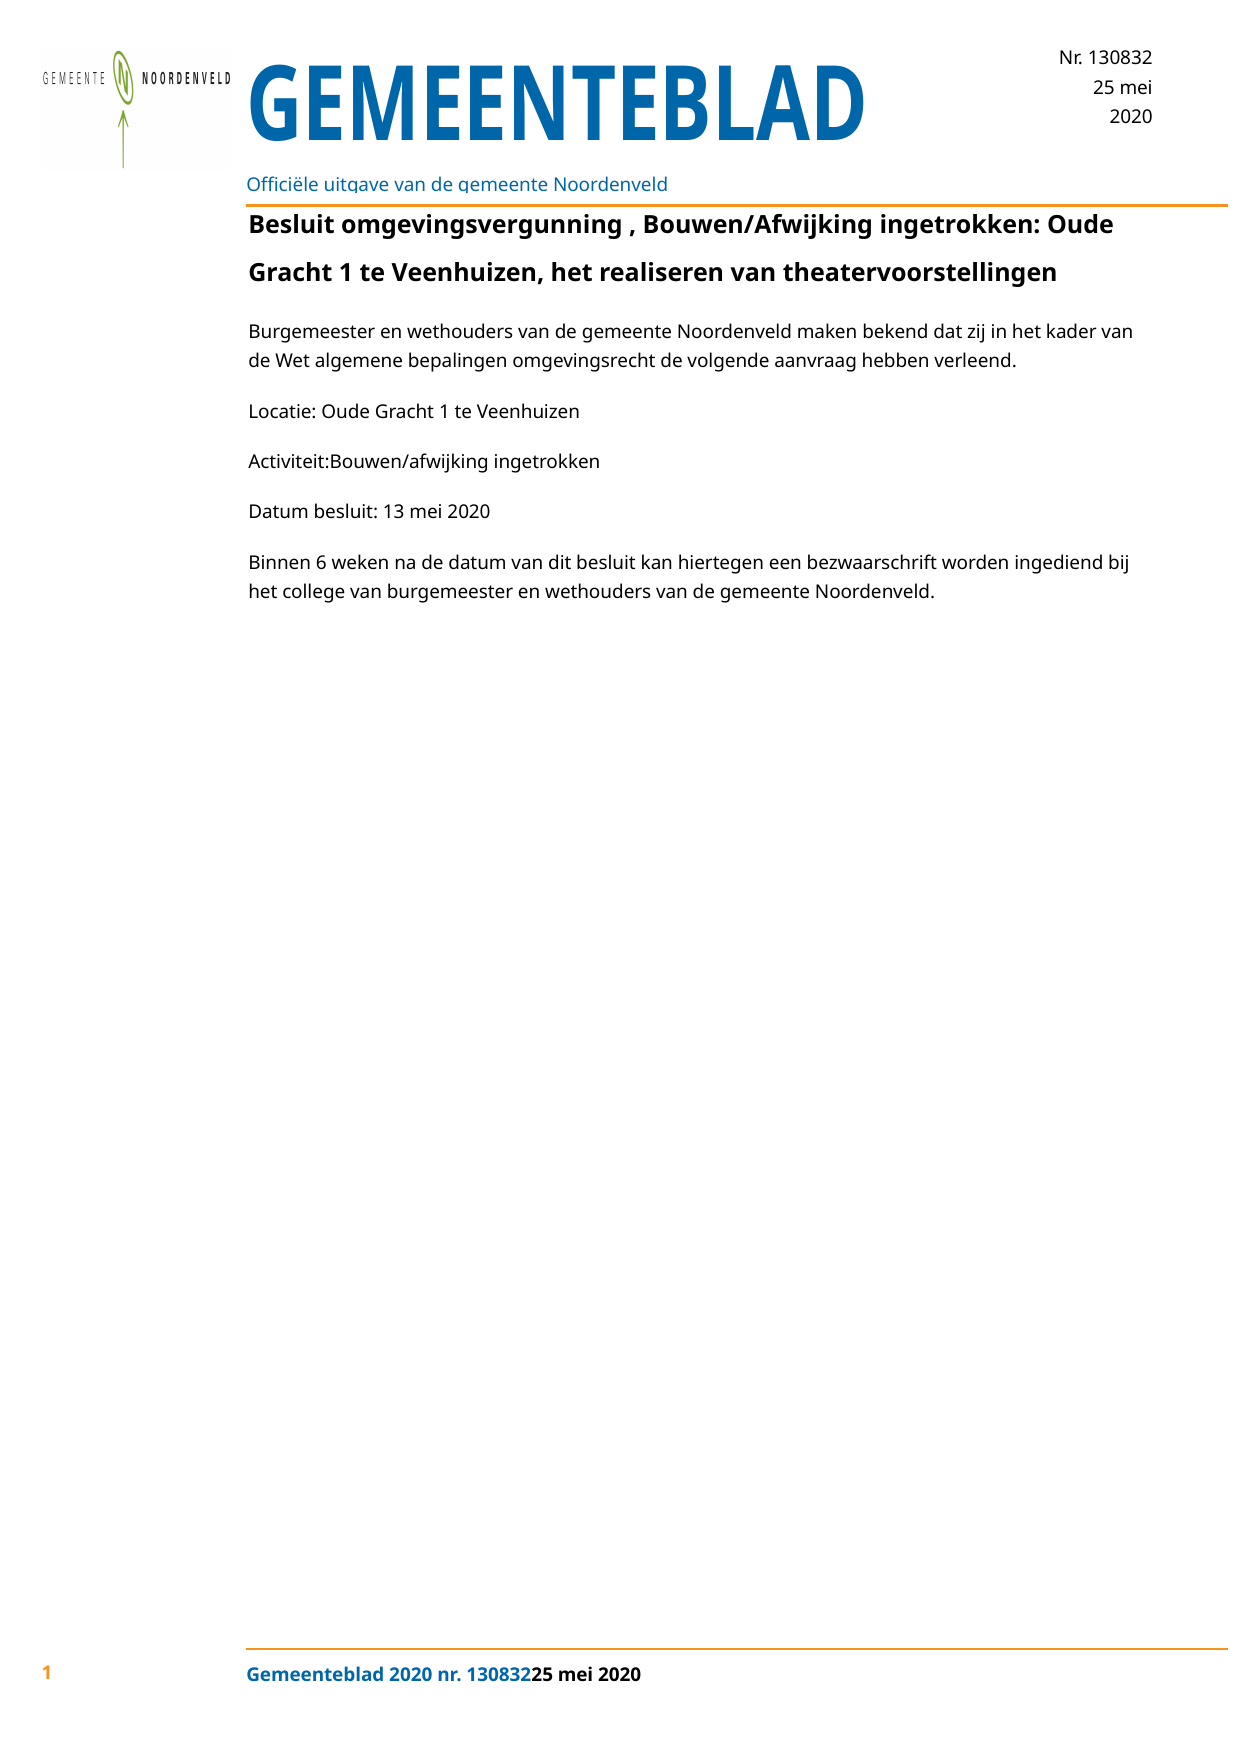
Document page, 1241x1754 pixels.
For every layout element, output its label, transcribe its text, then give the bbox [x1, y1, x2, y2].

text Binnen 6 weken na de datum van dit besluit kan hiertegen een bezwaarschrift worden ingediend bij het college van burgemeester en wethouders van de gemeente Noordenveld. [248, 549, 1152, 604]
text Burgemeester en wethouders van de gemeente Noordenveld maken bekend dat zij in het kader van de Wet algemene bepalingen omgevingsrecht de volgende aanvraag hebben verleend. [248, 318, 1152, 373]
text Activiteit:Bouwen/afwijking ingetrokken [248, 448, 1152, 474]
text Locatie: Oude Gracht 1 te Veenhuizen [248, 398, 1152, 424]
picture [41, 47, 231, 172]
text Datum besluit: 13 mei 2020 [248, 499, 1152, 524]
text Besluit omgevingsvergunning , Bouwen/Afwijking ingetrokken: Oude Gracht 1 te Veenhuizen, het realiseren van theatervoorstellingen [248, 207, 1152, 288]
